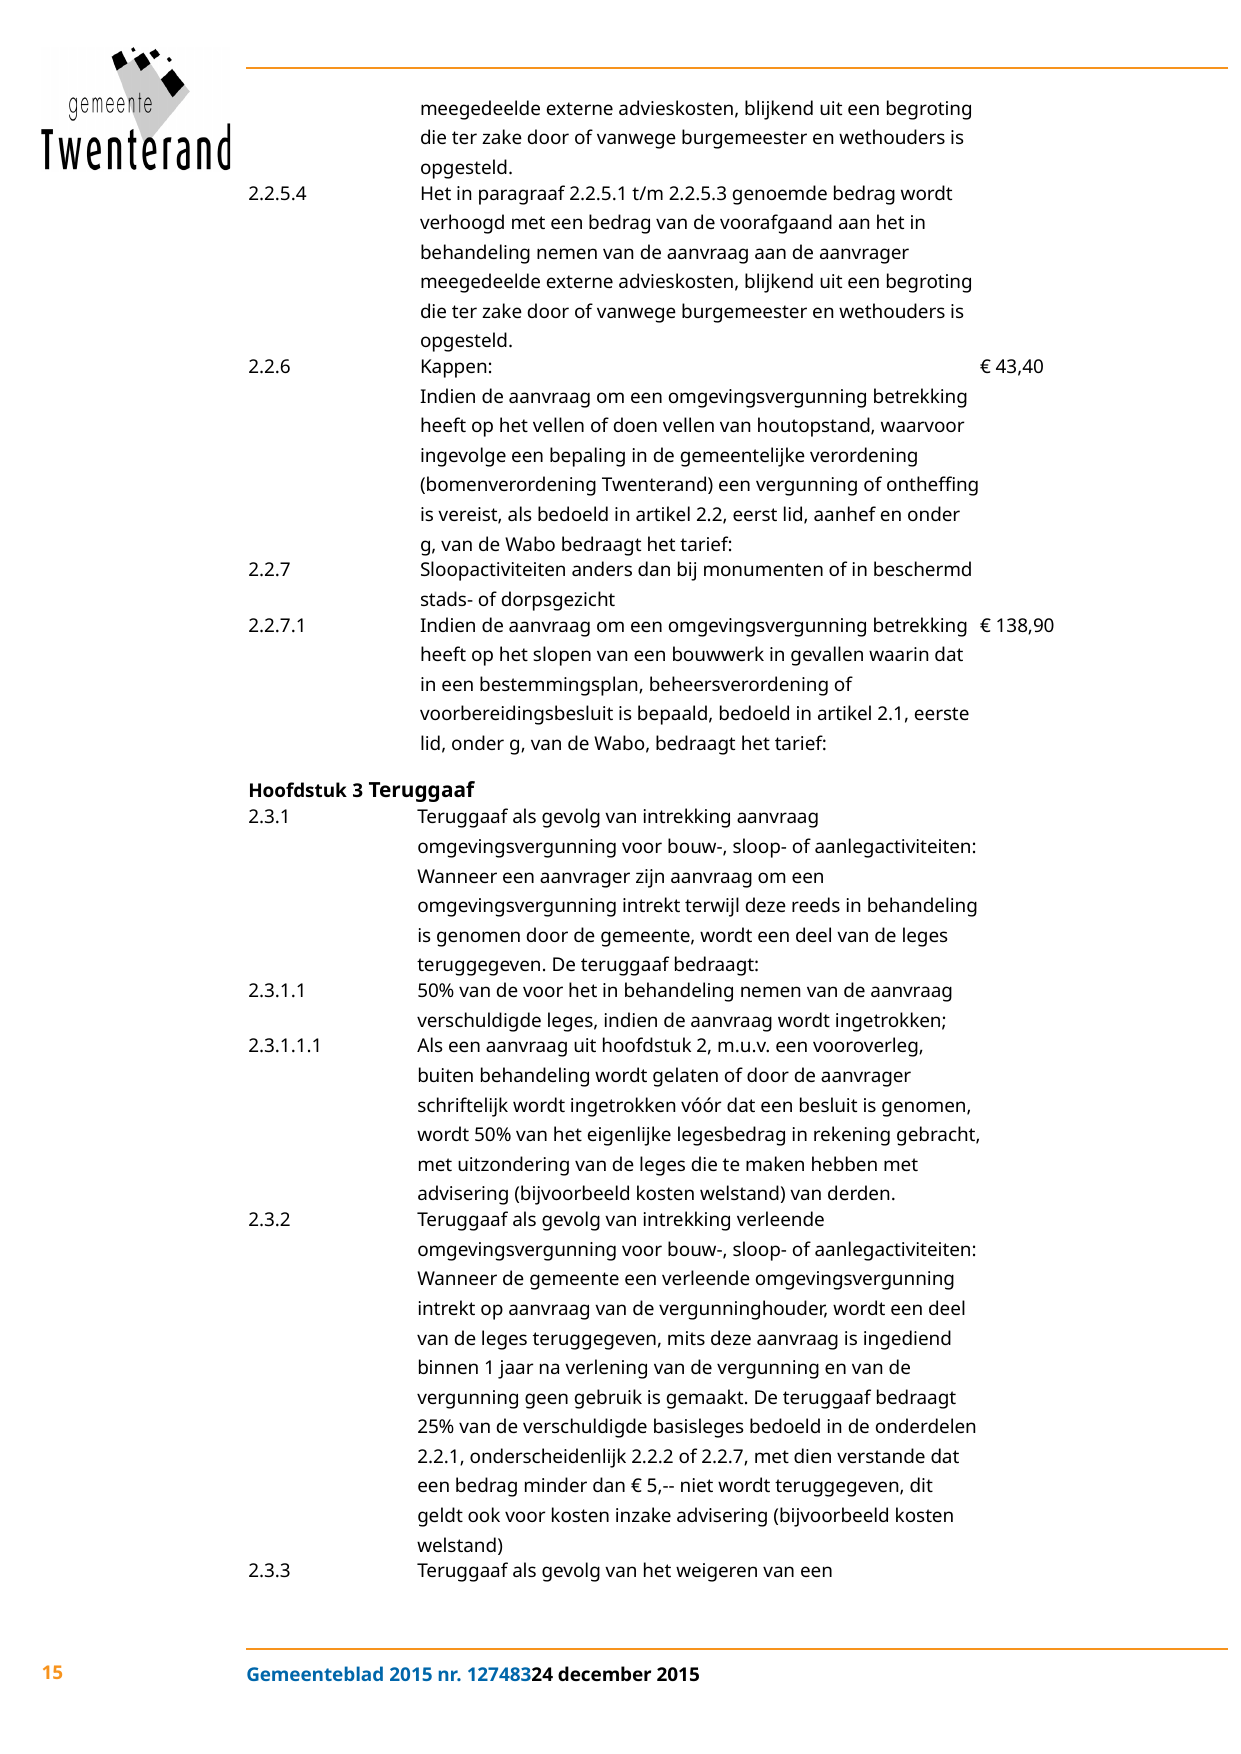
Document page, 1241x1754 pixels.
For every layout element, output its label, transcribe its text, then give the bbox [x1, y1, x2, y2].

table_cell 2.2.5.4 [248, 180, 420, 353]
table_cell 2.2.7 [248, 557, 420, 612]
table_cell [248, 95, 420, 180]
table_cell Kappen: Indien de aanvraag om een omgevingsvergunning betrekking heeft op het vellen of doen vellen van houtopstand, waarvoor ingevolge een bepaling in de gemeentelijke verordening (bomenverordening Twenterand) een vergunning of ontheffing is vereist, als bedoeld in artikel 2.2, eerst lid, aanhef en onder g, van de Wabo bedraagt het tarief: [420, 353, 980, 557]
table_cell 2.3.3 [248, 1558, 417, 1583]
table_cell Sloopactiviteiten anders dan bij monumenten of in beschermd stads- of dorpsgezicht [420, 557, 980, 612]
table_cell [980, 95, 1152, 180]
table_cell [983, 1558, 1152, 1583]
table_cell [983, 1033, 1152, 1206]
table_cell Het in paragraaf 2.2.5.1 t/m 2.2.5.3 genoemde bedrag wordt verhoogd met een bedrag van de voorafgaand aan het in behandeling nemen van de aanvraag aan de aanvrager meegedeelde externe advieskosten, blijkend uit een begroting die ter zake door of vanwege burgemeester en wethouders is opgesteld. [420, 180, 980, 353]
table_cell 2.3.1.1.1 [248, 1033, 417, 1206]
table_cell € 43,40 [980, 353, 1152, 557]
table_cell Als een aanvraag uit hoofdstuk 2, m.u.v. een vooroverleg, buiten behandeling wordt gelaten of door de aanvrager schriftelijk wordt ingetrokken vóór dat een besluit is genomen, wordt 50% van het eigenlijke legesbedrag in rekening gebracht, met uitzondering van de leges die te maken hebben met advisering (bijvoorbeeld kosten welstand) van derden. [417, 1033, 983, 1206]
table_cell Teruggaaf als gevolg van het weigeren van een [417, 1558, 983, 1583]
table_cell Teruggaaf als gevolg van intrekking verleende omgevingsvergunning voor bouw-, sloop- of aanlegactiviteiten: Wanneer de gemeente een verleende omgevingsvergunning intrekt op aanvraag van de vergunninghouder, wordt een deel van de leges teruggegeven, mits deze aanvraag is ingediend binnen 1 jaar na verlening van de vergunning en van de vergunning geen gebruik is gemaakt. De teruggaaf bedraagt 25% van de verschuldigde basisleges bedoeld in de onderdelen 2.2.1, onderscheidenlijk 2.2.2 of 2.2.7, met dien verstande dat een bedrag minder dan € 5,-- niet wordt teruggegeven, dit geldt ook voor kosten inzake advisering (bijvoorbeeld kosten welstand) [417, 1206, 983, 1557]
table_cell € 138,90 [980, 612, 1152, 756]
table_cell Indien de aanvraag om een omgevingsvergunning betrekking heeft op het slopen van een bouwwerk in gevallen waarin dat in een bestemmingsplan, beheersverordening of voorbereidingsbesluit is bepaald, bedoeld in artikel 2.1, eerste lid, onder g, van de Wabo, bedraagt het tarief: [420, 612, 980, 756]
table_cell [983, 1206, 1152, 1557]
table_cell [980, 180, 1152, 353]
table_cell 50% van de voor het in behandeling nemen van de aanvraag verschuldigde leges, indien de aanvraag wordt ingetrokken; [417, 978, 983, 1033]
table_cell [980, 557, 1152, 612]
table_cell 2.2.7.1 [248, 612, 420, 756]
table_cell [983, 978, 1152, 1033]
picture [41, 47, 231, 172]
text Hoofdstuk 3 Teruggaaf [248, 775, 1152, 804]
table_header [983, 804, 1152, 977]
table_header Teruggaaf als gevolg van intrekking aanvraag omgevingsvergunning voor bouw-, sloop- of aanlegactiviteiten: Wanneer een aanvrager zijn aanvraag om een omgevingsvergunning intrekt terwijl deze reeds in behandeling is genomen door de gemeente, wordt een deel van de leges teruggegeven. De teruggaaf bedraagt: [417, 804, 983, 977]
table_cell 2.3.1.1 [248, 978, 417, 1033]
table_cell 2.2.6 [248, 353, 420, 557]
table_header 2.3.1 [248, 804, 417, 977]
table_cell 2.3.2 [248, 1206, 417, 1557]
table_cell meegedeelde externe advieskosten, blijkend uit een begroting die ter zake door of vanwege burgemeester en wethouders is opgesteld. [420, 95, 980, 180]
